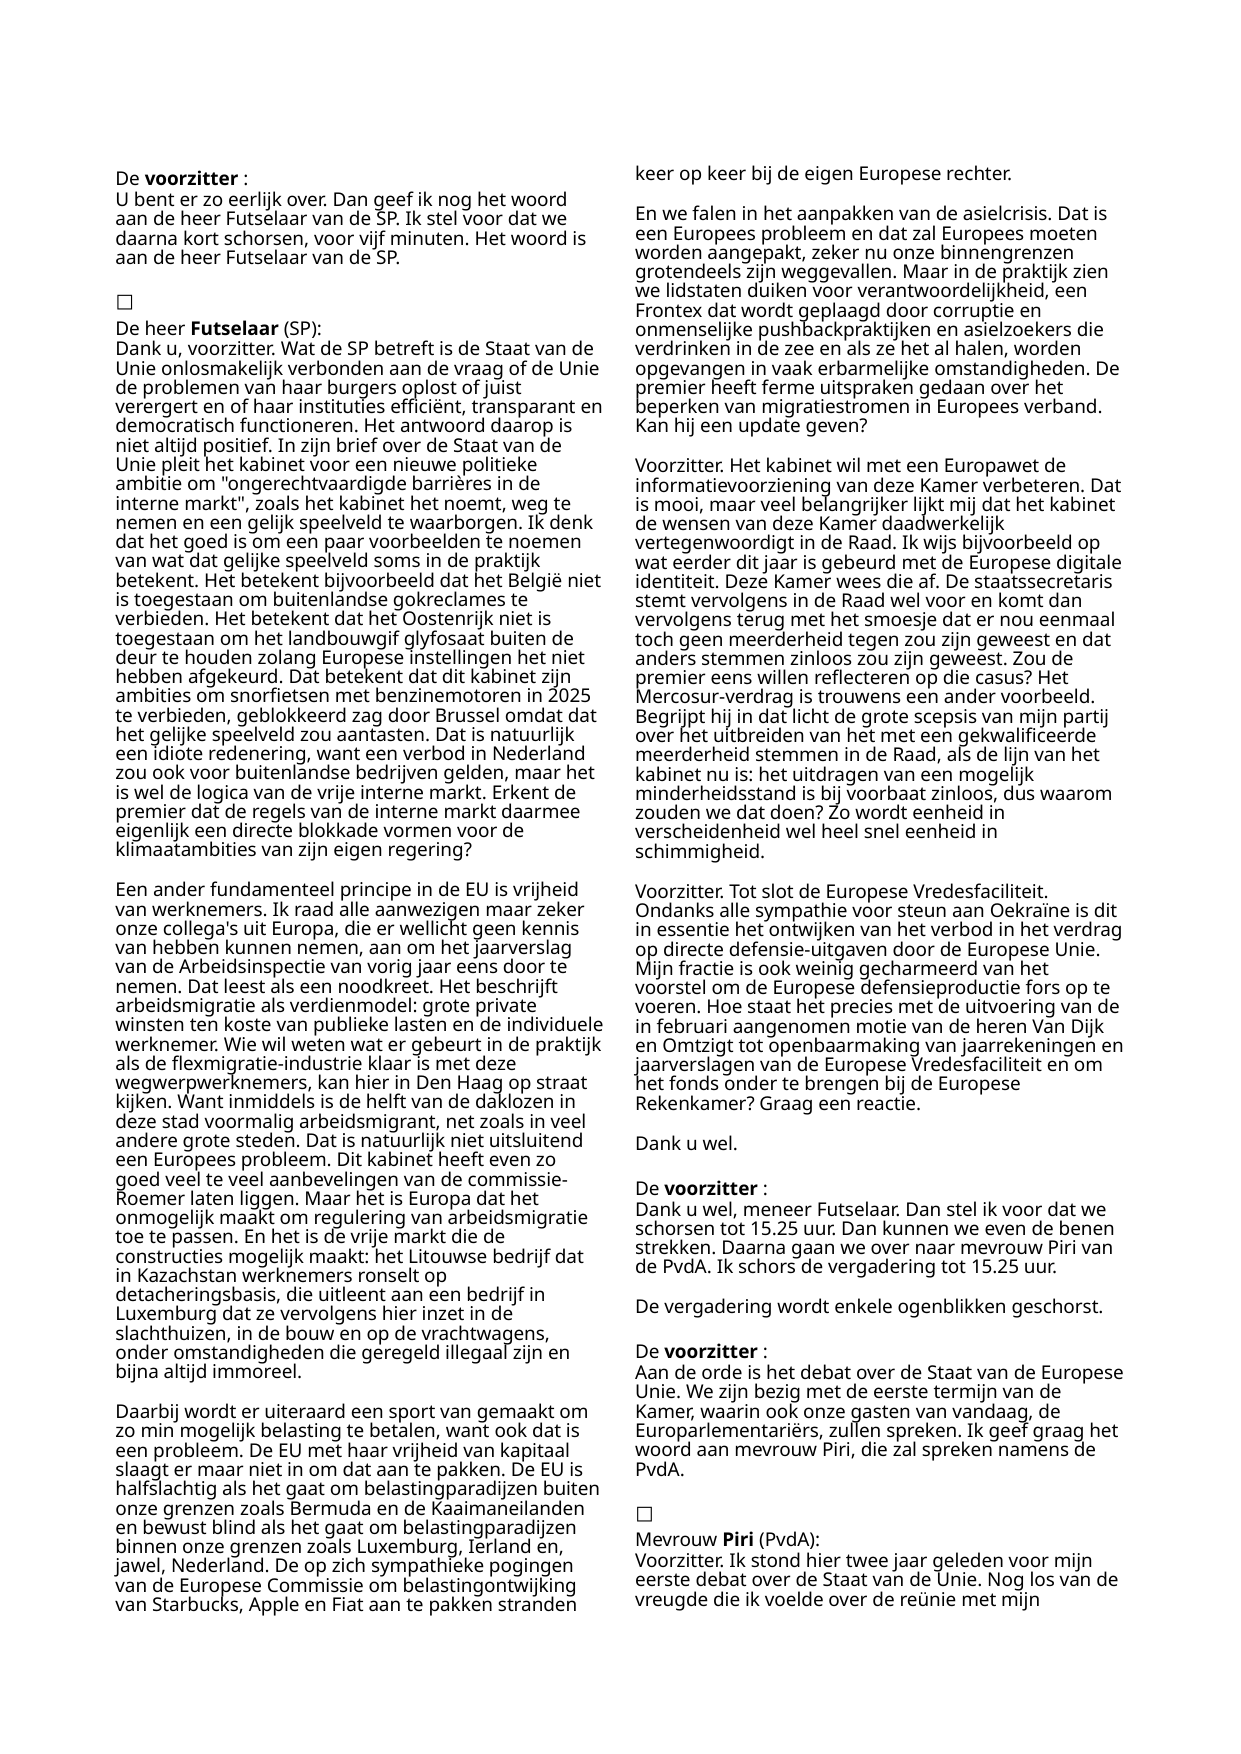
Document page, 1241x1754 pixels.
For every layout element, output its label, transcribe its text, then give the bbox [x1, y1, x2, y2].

text Daarbij wordt er uiteraard een sport van gemaakt om zo min mogelijk belasting te betalen, want ook dat is een probleem. De EU met haar vrijheid van kapitaal slaagt er maar niet in om dat aan te pakken. De EU is halfslachtig als het gaat om belastingparadijzen buiten onze grenzen zoals Bermuda en de Kaaimaneilanden en bewust blind als het gaat om belastingparadijzen binnen onze grenzen zoals Luxemburg, Ierland en, jawel, Nederland. De op zich sympathieke pogingen van de Europese Commissie om belastingontwijking van Starbucks, Apple en Fiat aan te pakken stranden [115, 1403, 605, 1615]
text Dank u wel. [635, 1135, 1125, 1154]
text De voorzitter : [635, 1338, 1125, 1364]
text Voorzitter. Tot slot de Europese Vredesfaciliteit. Ondanks alle sympathie voor steun aan Oekraïne is dit in essentie het ontwijken van het verbod in het verdrag op directe defensie-uitgaven door de Europese Unie. Mijn fractie is ook weinig gecharmeerd van het voorstel om de Europese defensieproductie fors op te voeren. Hoe staat het precies met de uitvoering van de in februari aangenomen motie van de heren Van Dijk en Omtzigt tot openbaarmaking van jaarrekeningen en jaarverslagen van de Europese Vredesfaciliteit en om het fonds onder te brengen bij de Europese Rekenkamer? Graag een reactie. [635, 883, 1125, 1114]
text De heer Futselaar (SP): [115, 315, 605, 340]
text De voorzitter : [635, 1175, 1125, 1201]
text Dank u, voorzitter. Wat de SP betreft is de Staat van de Unie onlosmakelijk verbonden aan de vraag of de Unie de problemen van haar burgers oplost of juist verergert en of haar instituties efficiënt, transparant en democratisch functioneren. Het antwoord daarop is niet altijd positief. In zijn brief over de Staat van de Unie pleit het kabinet voor een nieuwe politieke ambitie om "ongerechtvaardigde barrières in de interne markt", zoals het kabinet het noemt, weg te nemen en een gelijk speelveld te waarborgen. Ik denk dat het goed is om een paar voorbeelden te noemen van wat dat gelijke speelveld soms in de praktijk betekent. Het betekent bijvoorbeeld dat het België niet is toegestaan om buitenlandse gokreclames te verbieden. Het betekent dat het Oostenrijk niet is toegestaan om het landbouwgif glyfosaat buiten de deur te houden zolang Europese instellingen het niet hebben afgekeurd. Dat betekent dat dit kabinet zijn ambities om snorfietsen met benzinemotoren in 2025 te verbieden, geblokkeerd zag door Brussel omdat dat het gelijke speelveld zou aantasten. Dat is natuurlijk een idiote redenering, want een verbod in Nederland zou ook voor buitenlandse bedrijven gelden, maar het is wel de logica van de vrije interne markt. Erkent de premier dat de regels van de interne markt daarmee eigenlijk een directe blokkade vormen voor de klimaatambities van zijn eigen regering? [115, 340, 605, 861]
text ⬜ [635, 1501, 1125, 1526]
text Voorzitter. Het kabinet wil met een Europawet de informatievoorziening van deze Kamer verbeteren. Dat is mooi, maar veel belangrijker lijkt mij dat het kabinet de wensen van deze Kamer daadwerkelijk vertegenwoordigt in de Raad. Ik wijs bijvoorbeeld op wat eerder dit jaar is gebeurd met de Europese digitale identiteit. Deze Kamer wees die af. De staatssecretaris stemt vervolgens in de Raad wel voor en komt dan vervolgens terug met het smoesje dat er nou eenmaal toch geen meerderheid tegen zou zijn geweest en dat anders stemmen zinloos zou zijn geweest. Zou de premier eens willen reflecteren op die casus? Het Mercosur-verdrag is trouwens een ander voorbeeld. Begrijpt hij in dat licht de grote scepsis van mijn partij over het uitbreiden van het met een gekwalificeerde meerderheid stemmen in de Raad, als de lijn van het kabinet nu is: het uitdragen van een mogelijk minderheidsstand is bij voorbaat zinloos, dus waarom zouden we dat doen? Zo wordt eenheid in verscheidenheid wel heel snel eenheid in schimmigheid. [635, 457, 1125, 862]
text keer op keer bij de eigen Europese rechter. [635, 165, 1125, 184]
text Een ander fundamenteel principe in de EU is vrijheid van werknemers. Ik raad alle aanwezigen maar zeker onze collega's uit Europa, die er wellicht geen kennis van hebben kunnen nemen, aan om het jaarverslag van de Arbeidsinspectie van vorig jaar eens door te nemen. Dat leest als een noodkreet. Het beschrijft arbeidsmigratie als verdienmodel: grote private winsten ten koste van publieke lasten en de individuele werknemer. Wie wil weten wat er gebeurt in de praktijk als de flexmigratie-industrie klaar is met deze wegwerpwerknemers, kan hier in Den Haag op straat kijken. Want inmiddels is de helft van de daklozen in deze stad voormalig arbeidsmigrant, net zoals in veel andere grote steden. Dat is natuurlijk niet uitsluitend een Europees probleem. Dit kabinet heeft even zo goed veel te veel aanbevelingen van de commissie-Roemer laten liggen. Maar het is Europa dat het onmogelijk maakt om regulering van arbeidsmigratie toe te passen. En het is de vrije markt die de constructies mogelijk maakt: het Litouwse bedrijf dat in Kazachstan werknemers ronselt op detacheringsbasis, die uitleent aan een bedrijf in Luxemburg dat ze vervolgens hier inzet in de slachthuizen, in de bouw en op de vrachtwagens, onder omstandigheden die geregeld illegaal zijn en bijna altijd immoreel. [115, 881, 605, 1382]
text Voorzitter. Ik stond hier twee jaar geleden voor mijn eerste debat over de Staat van de Unie. Nog los van de vreugde die ik voelde over de reünie met mijn [635, 1552, 1125, 1610]
text Dank u wel, meneer Futselaar. Dan stel ik voor dat we schorsen tot 15.25 uur. Dan kunnen we even de benen strekken. Daarna gaan we over naar mevrouw Piri van de PvdA. Ik schors de vergadering tot 15.25 uur. [635, 1201, 1125, 1278]
text ⬜ [115, 289, 605, 315]
text De vergadering wordt enkele ogenblikken geschorst. [635, 1298, 1125, 1318]
text Aan de orde is het debat over de Staat van de Europese Unie. We zijn bezig met de eerste termijn van de Kamer, waarin ook onze gasten van vandaag, de Europarlementariërs, zullen spreken. Ik geef graag het woord aan mevrouw Piri, die zal spreken namens de PvdA. [635, 1364, 1125, 1480]
text Mevrouw Piri (PvdA): [635, 1526, 1125, 1552]
text En we falen in het aanpakken van de asielcrisis. Dat is een Europees probleem en dat zal Europees moeten worden aangepakt, zeker nu onze binnengrenzen grotendeels zijn weggevallen. Maar in de praktijk zien we lidstaten duiken voor verantwoordelijkheid, een Frontex dat wordt geplaagd door corruptie en onmenselijke pushbackpraktijken en asielzoekers die verdrinken in de zee en als ze het al halen, worden opgevangen in vaak erbarmelijke omstandigheden. De premier heeft ferme uitspraken gedaan over het beperken van migratiestromen in Europees verband. Kan hij een update geven? [635, 205, 1125, 437]
text U bent er zo eerlijk over. Dan geef ik nog het woord aan de heer Futselaar van de SP. Ik stel voor dat we daarna kort schorsen, voor vijf minuten. Het woord is aan de heer Futselaar van de SP. [115, 191, 605, 268]
text De voorzitter : [115, 165, 605, 191]
